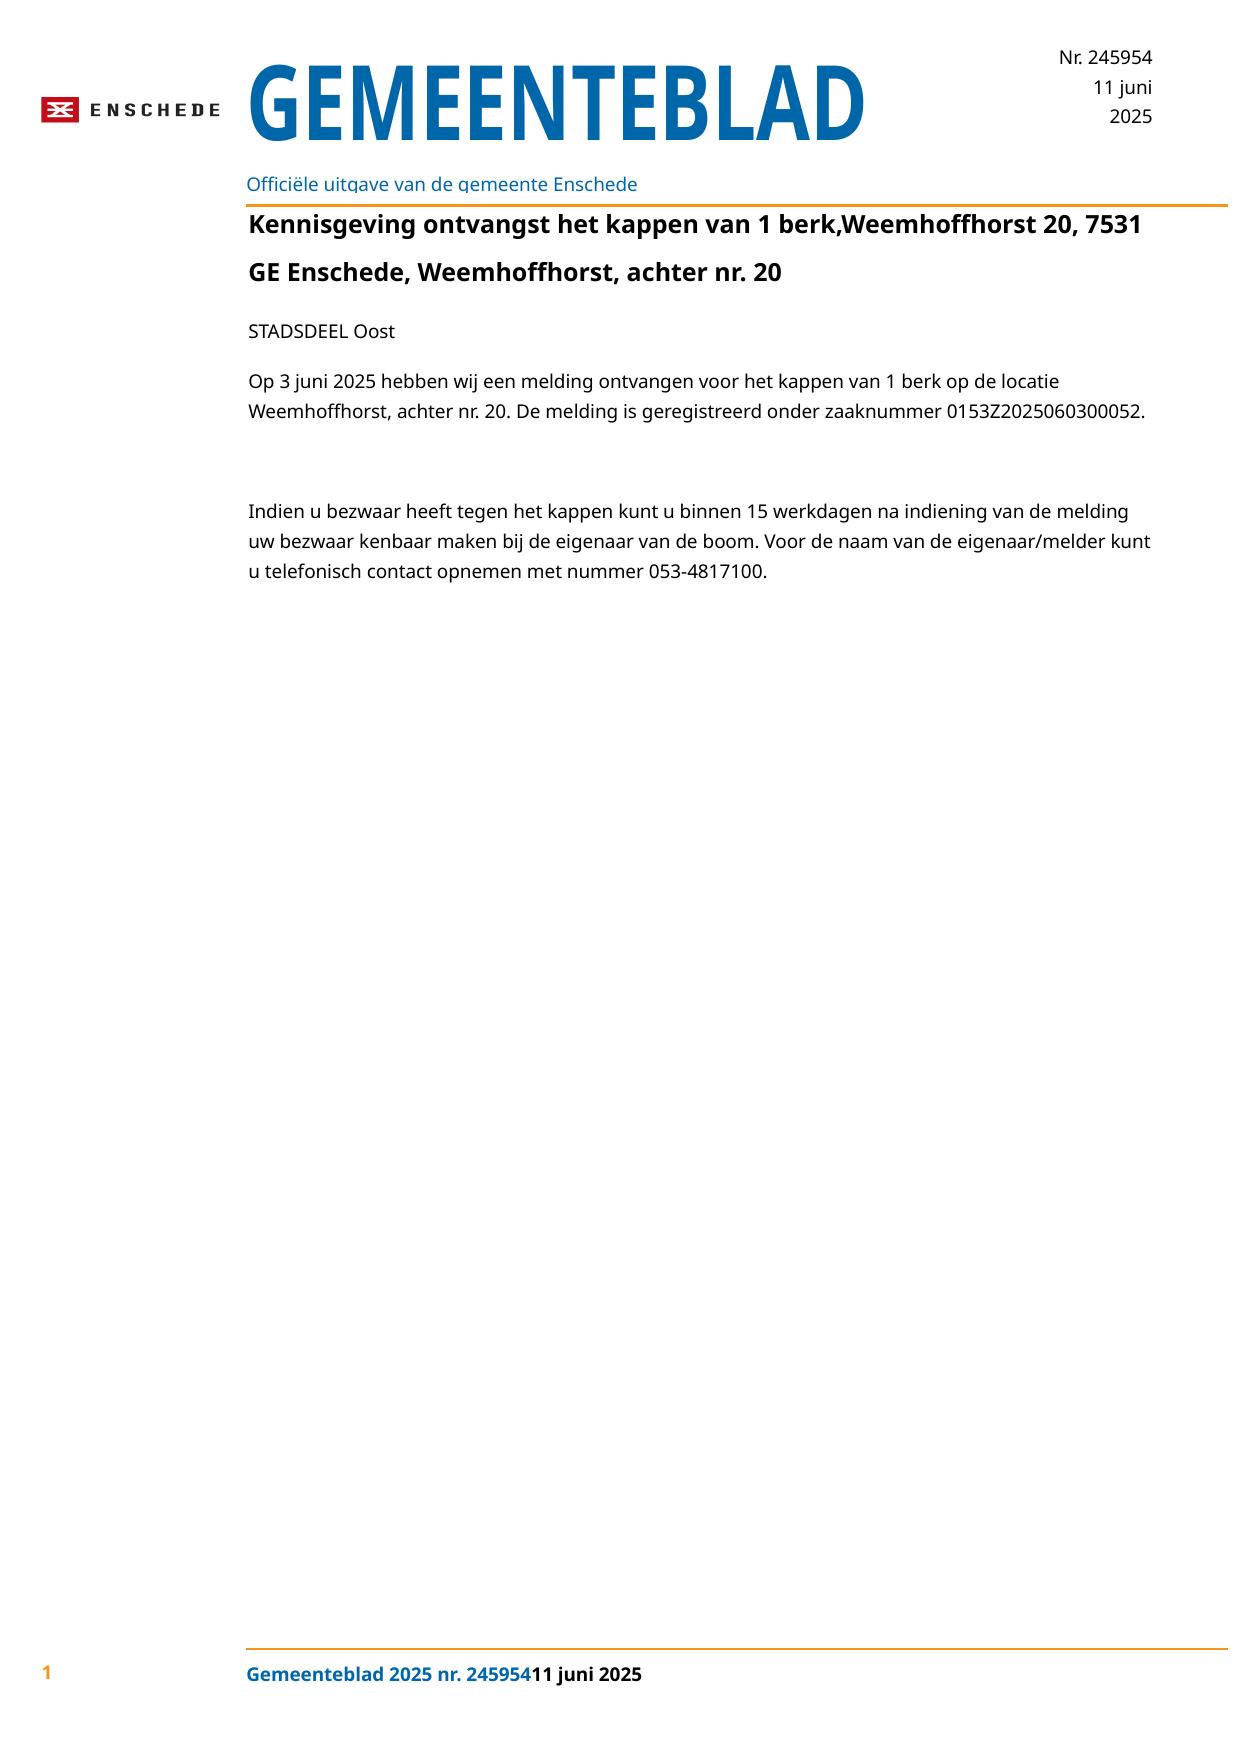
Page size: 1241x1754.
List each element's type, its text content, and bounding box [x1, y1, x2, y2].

text Kennisgeving ontvangst het kappen van 1 berk,Weemhoffhorst 20, 7531 GE Enschede, Weemhoffhorst, achter nr. 20 [248, 207, 1152, 288]
text Indien u bezwaar heeft tegen het kappen kunt u binnen 15 werkdagen na indiening van de melding uw bezwaar kenbaar maken bij de eigenaar van de boom. Voor de naam van de eigenaar/melder kunt u telefonisch contact opnemen met nummer 053-4817100. [248, 499, 1152, 584]
text Op 3 juni 2025 hebben wij een melding ontvangen voor het kappen van 1 berk op de locatie Weemhoffhorst, achter nr. 20. De melding is geregistreerd onder zaaknummer 0153Z2025060300052. [248, 368, 1152, 424]
picture [41, 47, 231, 172]
text STADSDEEL Oost [248, 318, 1152, 344]
